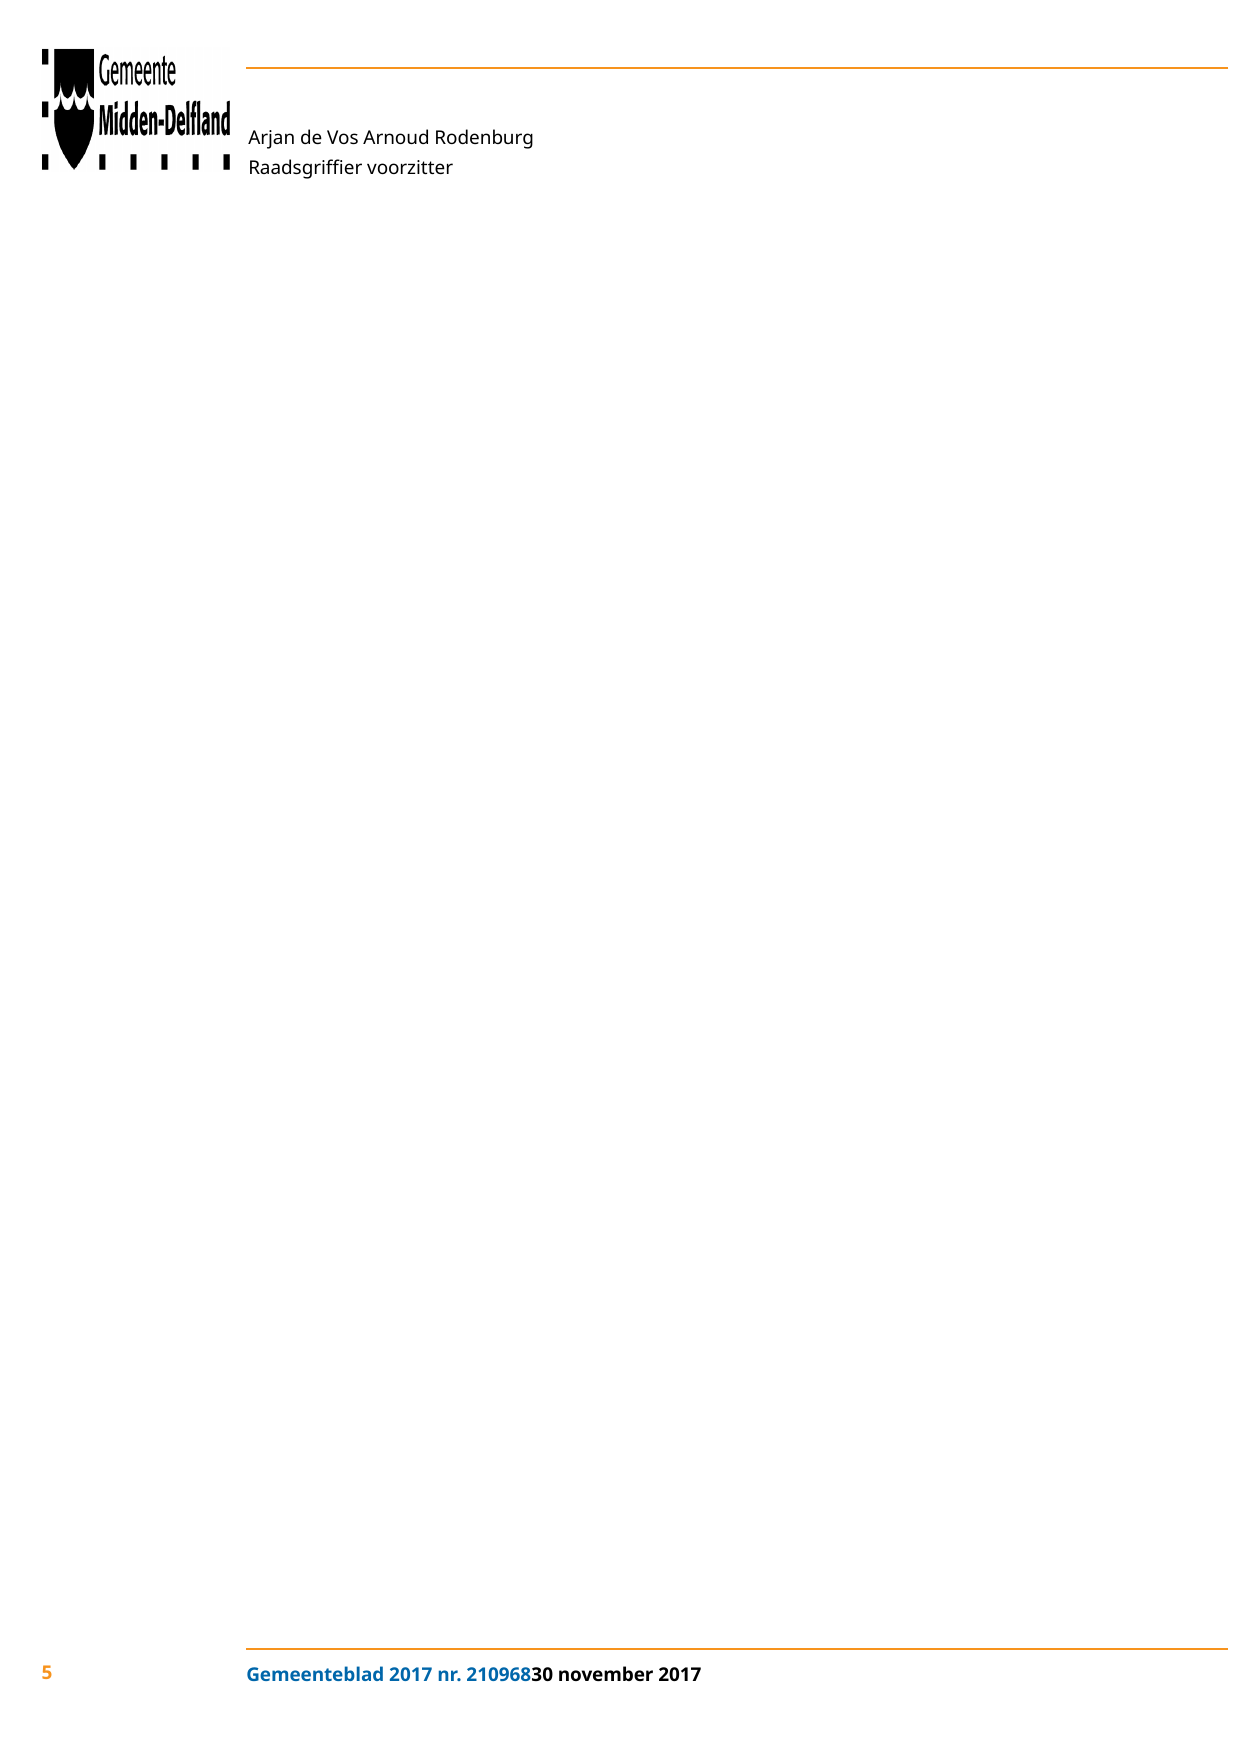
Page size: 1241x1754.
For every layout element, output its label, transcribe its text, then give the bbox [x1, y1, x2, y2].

text Arjan de Vos Arnoud Rodenburg [248, 124, 1152, 150]
text Raadsgriffier voorzitter [248, 154, 1152, 180]
picture [41, 47, 231, 172]
